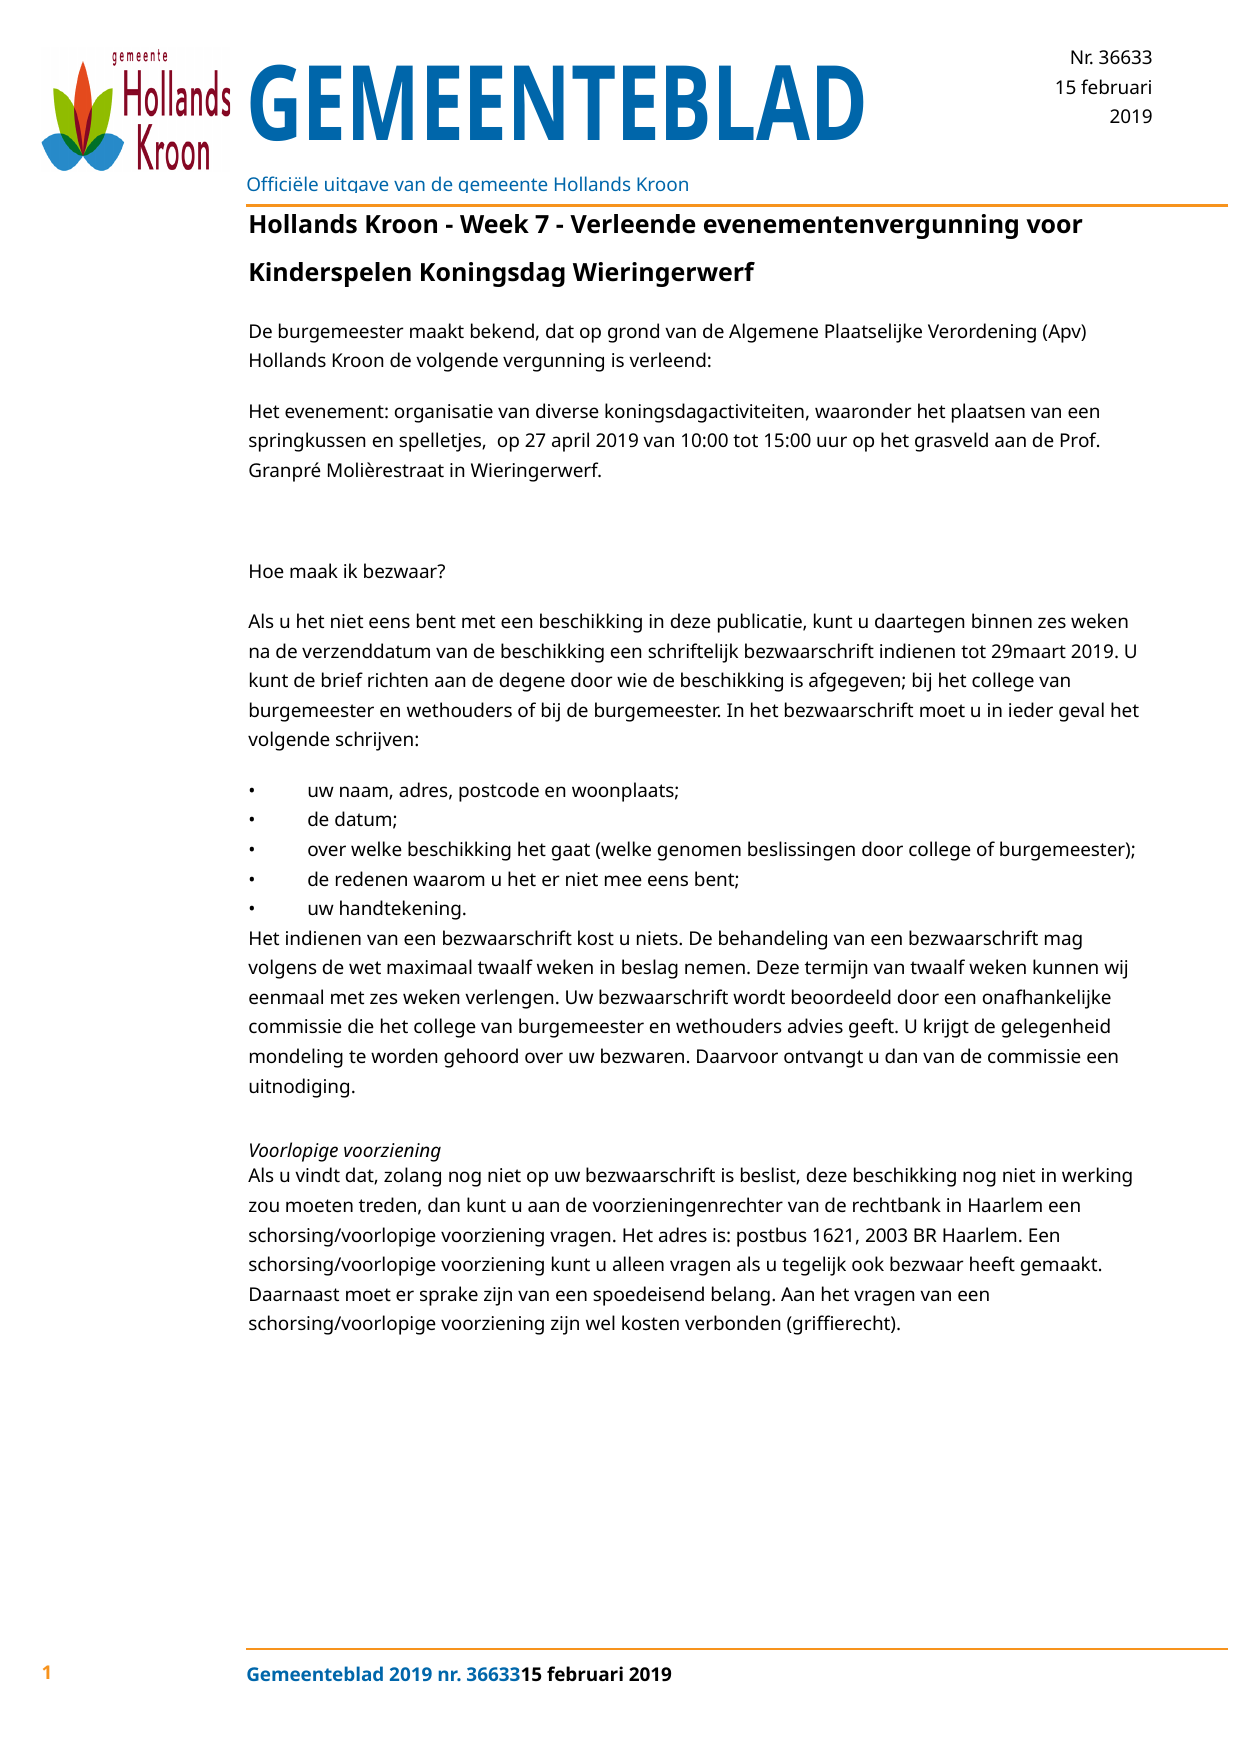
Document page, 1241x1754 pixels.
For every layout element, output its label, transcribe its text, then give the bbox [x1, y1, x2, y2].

list uw naam, adres, postcode en woonplaats; [248, 777, 1152, 803]
text Hoe maak ik bezwaar? [248, 558, 1152, 584]
text Het evenement: organisatie van diverse koningsdagactiviteiten, waaronder het plaatsen van een springkussen en spelletjes, op 27 april 2019 van 10:00 tot 15:00 uur op het grasveld aan de Prof. Granpré Molièrestraat in Wieringerwerf. [248, 398, 1152, 483]
picture [41, 47, 231, 172]
text Als u het niet eens bent met een beschikking in deze publicatie, kunt u daartegen binnen zes weken na de verzenddatum van de beschikking een schriftelijk bezwaarschrift indienen tot 29maart 2019. U kunt de brief richten aan de degene door wie de beschikking is afgegeven; bij het college van burgemeester en wethouders of bij de burgemeester. In het bezwaarschrift moet u in ieder geval het volgende schrijven: [248, 608, 1152, 752]
list over welke beschikking het gaat (welke genomen beslissingen door college of burgemeester); [248, 836, 1152, 862]
list de datum; [248, 807, 1152, 832]
text De burgemeester maakt bekend, dat op grond van de Algemene Plaatselijke Verordening (Apv) Hollands Kroon de volgende vergunning is verleend: [248, 318, 1152, 373]
text Voorlopige voorziening [248, 1137, 1152, 1163]
list uw handtekening. [248, 895, 1152, 921]
text Als u vindt dat, zolang nog niet op uw bezwaarschrift is beslist, deze beschikking nog niet in werking zou moeten treden, dan kunt u aan de voorzieningenrechter van de rechtbank in Haarlem een schorsing/voorlopige voorziening vragen. Het adres is: postbus 1621, 2003 BR Haarlem. Een schorsing/voorlopige voorziening kunt u alleen vragen als u tegelijk ook bezwaar heeft gemaakt. Daarnaast moet er sprake zijn van een spoedeisend belang. Aan het vragen van een schorsing/voorlopige voorziening zijn wel kosten verbonden (griffierecht). [248, 1163, 1152, 1336]
text Hollands Kroon - Week 7 - Verleende evenementenvergunning voor Kinderspelen Koningsdag Wieringerwerf [248, 207, 1152, 288]
text Het indienen van een bezwaarschrift kost u niets. De behandeling van een bezwaarschrift mag volgens de wet maximaal twaalf weken in beslag nemen. Deze termijn van twaalf weken kunnen wij eenmaal met zes weken verlengen. Uw bezwaarschrift wordt beoordeeld door een onafhankelijke commissie die het college van burgemeester en wethouders advies geeft. U krijgt de gelegenheid mondeling te worden gehoord over uw bezwaren. Daarvoor ontvangt u dan van de commissie een uitnodiging. [248, 925, 1152, 1099]
list de redenen waarom u het er niet mee eens bent; [248, 866, 1152, 892]
